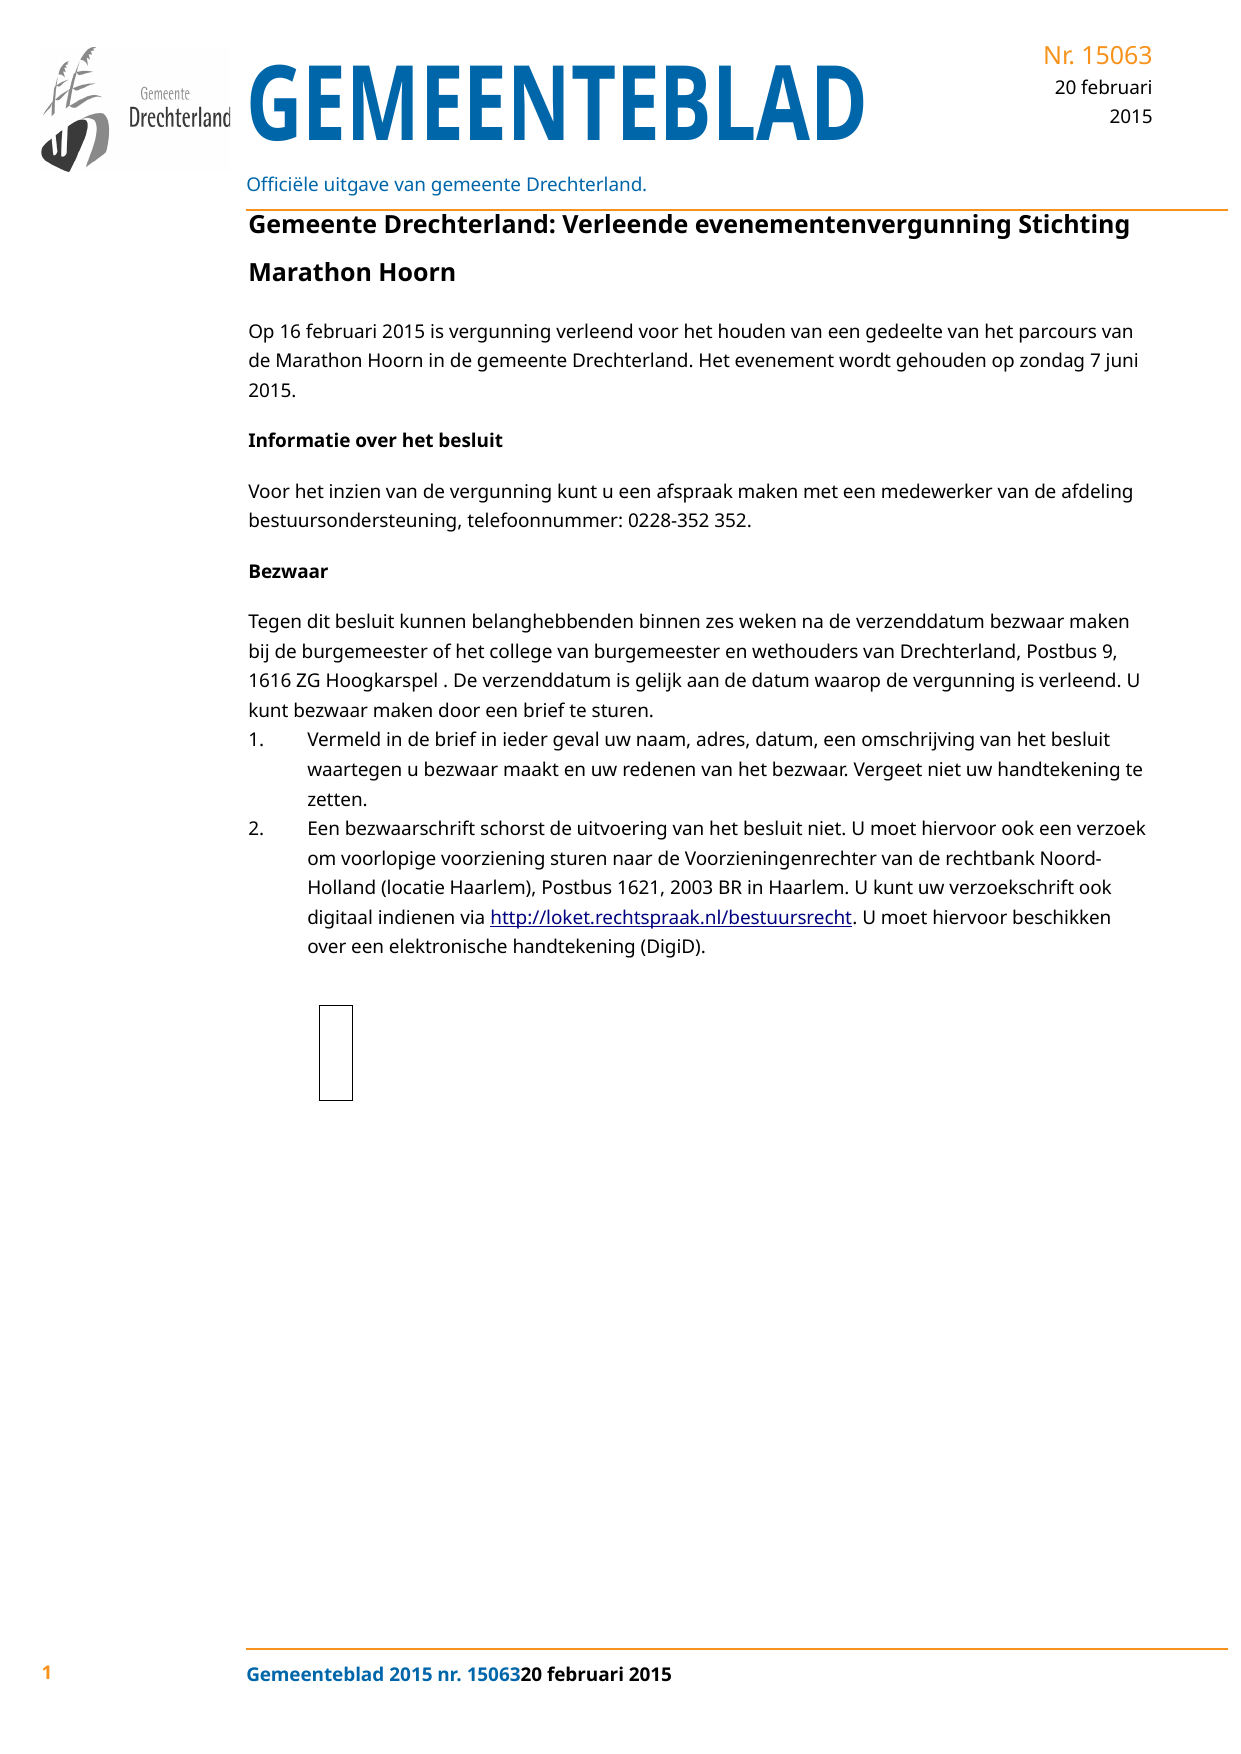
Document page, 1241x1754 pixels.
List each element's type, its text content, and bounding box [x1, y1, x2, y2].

text Tegen dit besluit kunnen belanghebbenden binnen zes weken na de verzenddatum bezwaar maken bij de burgemeester of het college van burgemeester en wethouders van Drechterland, Postbus 9, 1616 ZG Hoogkarspel . De verzenddatum is gelijk aan de datum waarop de vergunning is verleend. U kunt bezwaar maken door een brief te sturen. [248, 608, 1152, 723]
list Een bezwaarschrift schorst de uitvoering van het besluit niet. U moet hiervoor ook een verzoek om voorlopige voorziening sturen naar de Voorzieningenrechter van de rechtbank Noord-Holland (locatie Haarlem), Postbus 1621, 2003 BR in Haarlem. U kunt uw verzoekschrift ook digitaal indienen via http://loket.rechtspraak.nl/bestuursrecht. U moet hiervoor beschikken over een elektronische handtekening (DigiD). [248, 815, 1152, 959]
list Vermeld in de brief in ieder geval uw naam, adres, datum, een omschrijving van het besluit waartegen u bezwaar maakt en uw redenen van het bezwaar. Vergeet niet uw handtekening te zetten. [248, 727, 1152, 812]
picture [41, 47, 231, 172]
text Bezwaar [248, 558, 1152, 584]
text Informatie over het besluit [248, 427, 1152, 453]
text Op 16 februari 2015 is vergunning verleend voor het houden van een gedeelte van het parcours van de Marathon Hoorn in de gemeente Drechterland. Het evenement wordt gehouden op zondag 7 juni 2015. [248, 318, 1152, 403]
text Gemeente Drechterland: Verleende evenementenvergunning Stichting Marathon Hoorn [248, 211, 1152, 288]
text Voor het inzien van de vergunning kunt u een afspraak maken met een medewerker van de afdeling bestuursondersteuning, telefoonnummer: 0228-352 352. [248, 478, 1152, 533]
